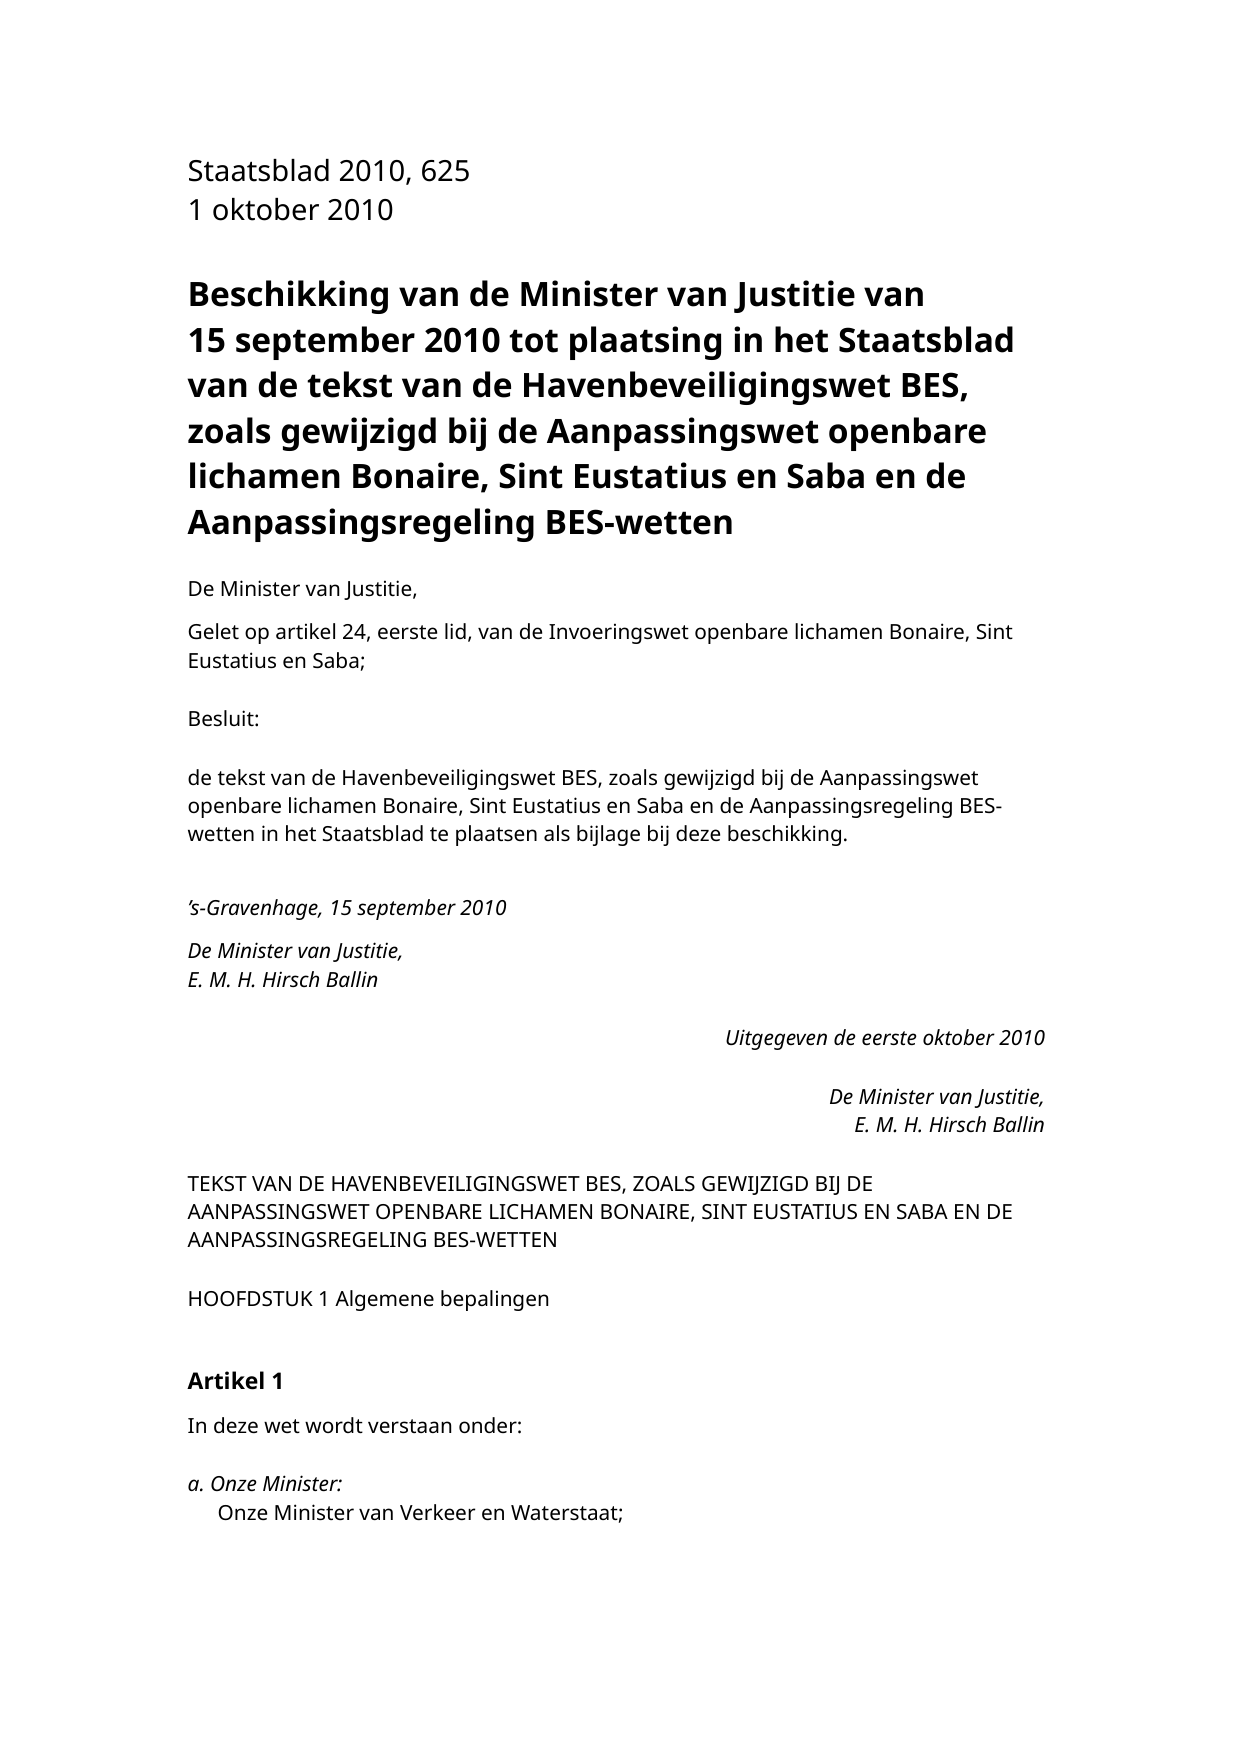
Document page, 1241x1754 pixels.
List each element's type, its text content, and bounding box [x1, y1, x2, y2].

text De Minister van Justitie, [187, 936, 1053, 965]
text E. M. H. Hirsch Ballin [187, 1110, 1053, 1139]
subtitle TEKST VAN DE HAVENBEVEILIGINGSWET BES, ZOALS GEWIJZIGD BIJ DE AANPASSINGSWET OPENBARE LICHAMEN BONAIRE, SINT EUSTATIUS EN SABA EN DE AANPASSINGSREGELING BES-WETTEN [187, 1169, 1053, 1254]
text Staatsblad 2010, 625 [187, 150, 1053, 190]
subtitle Artikel 1 [187, 1365, 1053, 1396]
text a. Onze Minister: [187, 1469, 1053, 1498]
subtitle HOOFDSTUK 1 Algemene bepalingen [187, 1284, 1053, 1312]
text Besluit: [187, 704, 1053, 733]
text In deze wet wordt verstaan onder: [187, 1411, 1053, 1439]
text 1 oktober 2010 [187, 190, 1053, 229]
text ’s-Gravenhage, 15 september 2010 [187, 893, 1053, 921]
text Uitgegeven de eerste oktober 2010 [187, 1023, 1053, 1052]
text Onze Minister van Verkeer en Waterstaat; [217, 1498, 1053, 1526]
text De Minister van Justitie, [187, 1082, 1053, 1110]
subtitle Beschikking van de Minister van Justitie van 15 september 2010 tot plaatsing in het Staatsblad van de tekst van de Havenbeveiligingswet BES, zoals gewijzigd bij de Aanpassingswet openbare lichamen Bonaire, Sint Eustatius en Saba en de Aanpassingsregeling BES-wetten [187, 271, 1053, 544]
text E. M. H. Hirsch Ballin [187, 965, 1053, 993]
text de tekst van de Havenbeveiligingswet BES, zoals gewijzigd bij de Aanpassingswet openbare lichamen Bonaire, Sint Eustatius en Saba en de Aanpassingsregeling BES-wetten in het Staatsblad te plaatsen als bijlage bij deze beschikking. [187, 763, 1053, 848]
text Gelet op artikel 24, eerste lid, van de Invoeringswet openbare lichamen Bonaire, Sint Eustatius en Saba; [187, 617, 1053, 674]
text De Minister van Justitie, [187, 574, 1053, 602]
